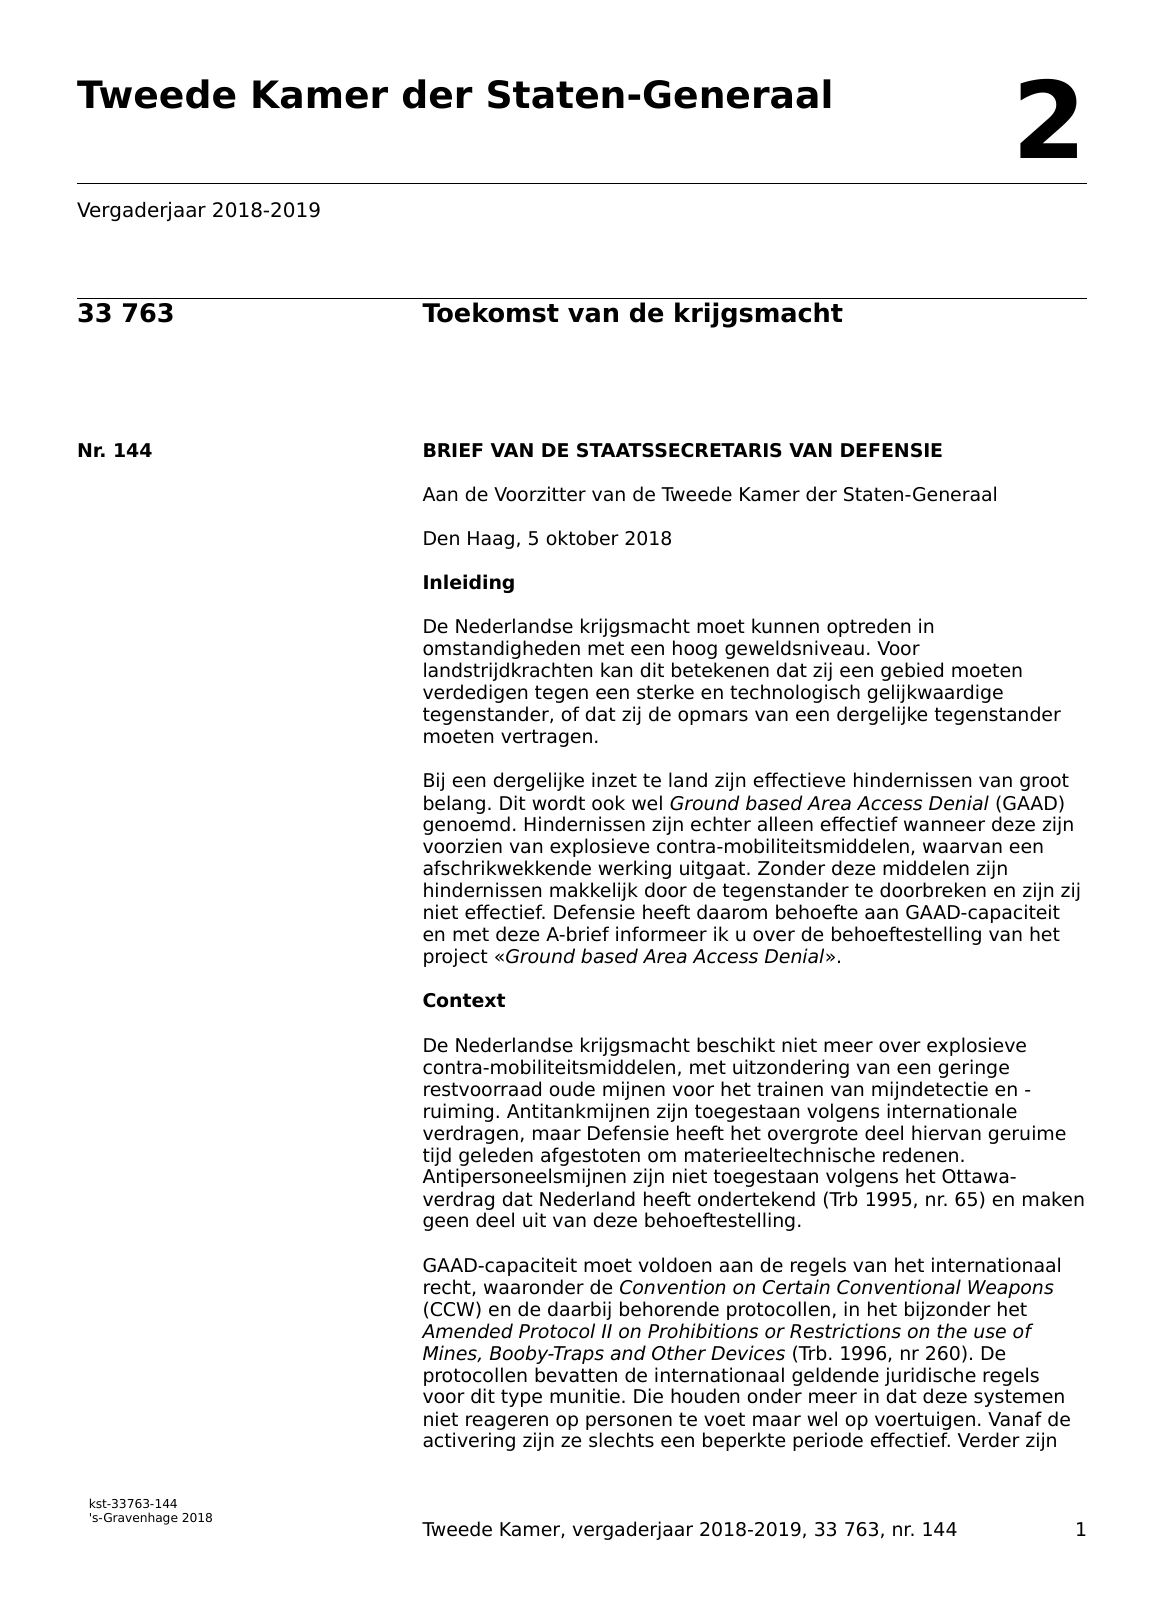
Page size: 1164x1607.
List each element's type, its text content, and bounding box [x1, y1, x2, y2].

table_header Tweede Kamer der Staten-Generaal [77, 59, 886, 183]
table_header 2 [886, 59, 1087, 183]
text Aan de Voorzitter van de Tweede Kamer der Staten-Generaal [422, 484, 1087, 506]
subtitle 33 763 Toekomst van de krijgsmacht [77, 299, 1087, 329]
text Bij een dergelijke inzet te land zijn effectieve hindernissen van groot belang. Dit wordt ook wel Ground based Area Access Denial (GAAD) genoemd. Hindernissen zijn echter alleen effectief wanneer deze zijn voorzien van explosieve contra-mobiliteitsmiddelen, waarvan een afschrikwekkende werking uitgaat. Zonder deze middelen zijn hindernissen makkelijk door de tegenstander te doorbreken en zijn zij niet effectief. Defensie heeft daarom behoefte aan GAAD-capaciteit en met deze A-brief informeer ik u over de behoeftestelling van het project «Ground based Area Access Denial». [422, 770, 1087, 968]
text De Nederlandse krijgsmacht beschikt niet meer over explosieve contra-mobiliteitsmiddelen, met uitzondering van een geringe restvoorraad oude mijnen voor het trainen van mijndetectie en -ruiming. Antitankmijnen zijn toegestaan volgens internationale verdragen, maar Defensie heeft het overgrote deel hiervan geruime tijd geleden afgestoten om materieeltechnische redenen. Antipersoneelsmijnen zijn niet toegestaan volgens het Ottawa-verdrag dat Nederland heeft ondertekend (Trb 1995, nr. 65) en maken geen deel uit van deze behoeftestelling. [422, 1034, 1087, 1232]
subtitle Context [422, 990, 1087, 1012]
text Den Haag, 5 oktober 2018 [422, 528, 1087, 550]
text kst-33763-144 [88, 1497, 323, 1511]
subtitle Inleiding [422, 572, 1087, 594]
subtitle Nr. 144 BRIEF VAN DE STAATSSECRETARIS VAN DEFENSIE [77, 440, 1087, 462]
text 's-Gravenhage 2018 [88, 1511, 323, 1525]
text GAAD-capaciteit moet voldoen aan de regels van het internationaal recht, waaronder de Convention on Certain Conventional Weapons (CCW) en de daarbij behorende protocollen, in het bijzonder het Amended Protocol II on Prohibitions or Restrictions on the use of Mines, Booby-Traps and Other Devices (Trb. 1996, nr 260). De protocollen bevatten de internationaal geldende juridische regels voor dit type munitie. Die houden onder meer in dat deze systemen niet reageren op personen te voet maar wel op voertuigen. Vanaf de activering zijn ze slechts een beperkte periode effectief. Verder zijn [422, 1254, 1087, 1452]
table_cell Vergaderjaar 2018-2019 [77, 184, 1087, 298]
text De Nederlandse krijgsmacht moet kunnen optreden in omstandigheden met een hoog geweldsniveau. Voor landstrijdkrachten kan dit betekenen dat zij een gebied moeten verdedigen tegen een sterke en technologisch gelijkwaardige tegenstander, of dat zij de opmars van een dergelijke tegenstander moeten vertragen. [422, 616, 1087, 748]
